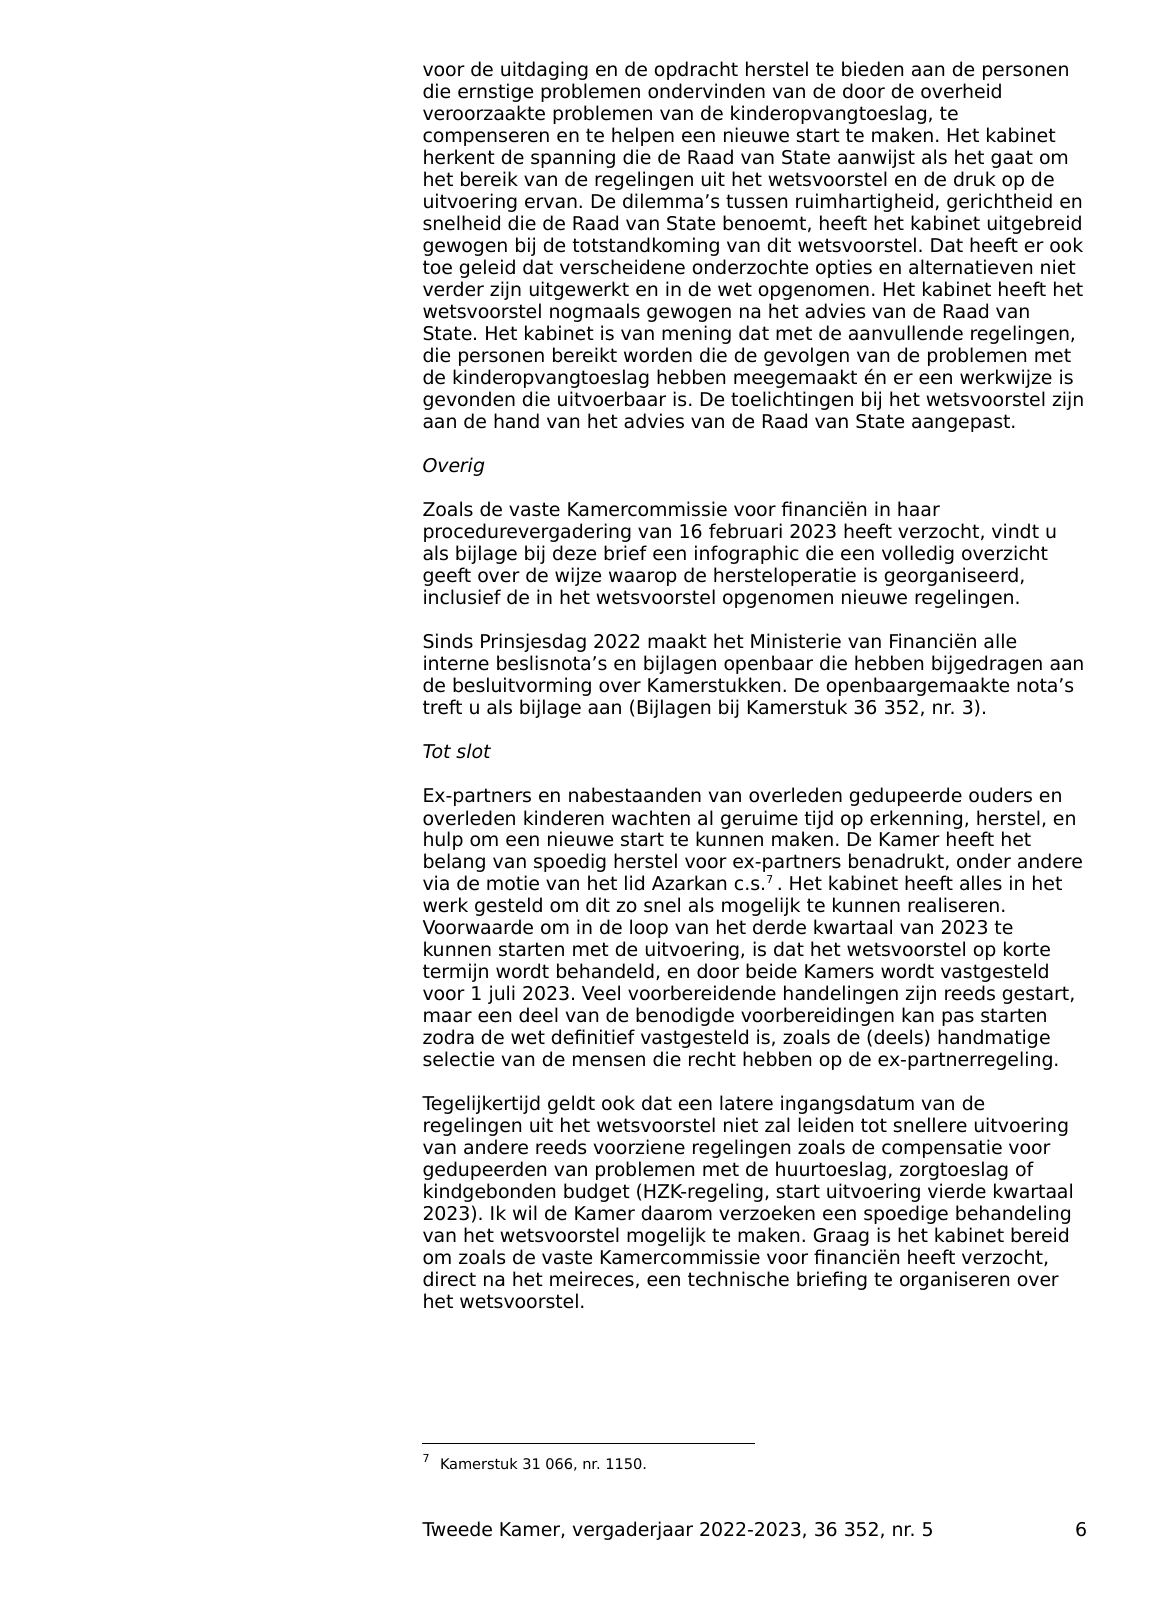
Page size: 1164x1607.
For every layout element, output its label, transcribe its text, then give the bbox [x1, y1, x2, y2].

text Kamerstuk 31 066, nr. 1150. [422, 1452, 1087, 1474]
text Sinds Prinsjesdag 2022 maakt het Ministerie van Financiën alle interne beslisnota’s en bijlagen openbaar die hebben bijgedragen aan de besluitvorming over Kamerstukken. De openbaargemaakte nota’s treft u als bijlage aan (Bijlagen bij Kamerstuk 36 352, nr. 3). [422, 631, 1087, 719]
subtitle Tot slot [422, 741, 1087, 763]
text voor de uitdaging en de opdracht herstel te bieden aan de personen die ernstige problemen ondervinden van de door de overheid veroorzaakte problemen van de kinderopvangtoeslag, te compenseren en te helpen een nieuwe start te maken. Het kabinet herkent de spanning die de Raad van State aanwijst als het gaat om het bereik van de regelingen uit het wetsvoorstel en de druk op de uitvoering ervan. De dilemma’s tussen ruimhartigheid, gerichtheid en snelheid die de Raad van State benoemt, heeft het kabinet uitgebreid gewogen bij de totstandkoming van dit wetsvoorstel. Dat heeft er ook toe geleid dat verscheidene onderzochte opties en alternatieven niet verder zijn uitgewerkt en in de wet opgenomen. Het kabinet heeft het wetsvoorstel nogmaals gewogen na het advies van de Raad van State. Het kabinet is van mening dat met de aanvullende regelingen, die personen bereikt worden die de gevolgen van de problemen met de kinderopvangtoeslag hebben meegemaakt én er een werkwijze is gevonden die uitvoerbaar is. De toelichtingen bij het wetsvoorstel zijn aan de hand van het advies van de Raad van State aangepast. [422, 59, 1087, 433]
subtitle Overig [422, 455, 1087, 477]
text Tegelijkertijd geldt ook dat een latere ingangsdatum van de regelingen uit het wetsvoorstel niet zal leiden tot snellere uitvoering van andere reeds voorziene regelingen zoals de compensatie voor gedupeerden van problemen met de huurtoeslag, zorgtoeslag of kindgebonden budget (HZK-regeling, start uitvoering vierde kwartaal 2023). Ik wil de Kamer daarom verzoeken een spoedige behandeling van het wetsvoorstel mogelijk te maken. Graag is het kabinet bereid om zoals de vaste Kamercommissie voor financiën heeft verzocht, direct na het meireces, een technische briefing te organiseren over het wetsvoorstel. [422, 1093, 1087, 1313]
text Zoals de vaste Kamercommissie voor financiën in haar procedurevergadering van 16 februari 2023 heeft verzocht, vindt u als bijlage bij deze brief een infographic die een volledig overzicht geeft over de wijze waarop de hersteloperatie is georganiseerd, inclusief de in het wetsvoorstel opgenomen nieuwe regelingen. [422, 499, 1087, 609]
text Ex-partners en nabestaanden van overleden gedupeerde ouders en overleden kinderen wachten al geruime tijd op erkenning, herstel, en hulp om een nieuwe start te kunnen maken. De Kamer heeft het belang van spoedig herstel voor ex-partners benadrukt, onder andere via de motie van het lid Azarkan c.s.. Het kabinet heeft alles in het werk gesteld om dit zo snel als mogelijk te kunnen realiseren. Voorwaarde om in de loop van het derde kwartaal van 2023 te kunnen starten met de uitvoering, is dat het wetsvoorstel op korte termijn wordt behandeld, en door beide Kamers wordt vastgesteld voor 1 juli 2023. Veel voorbereidende handelingen zijn reeds gestart, maar een deel van de benodigde voorbereidingen kan pas starten zodra de wet definitief vastgesteld is, zoals de (deels) handmatige selectie van de mensen die recht hebben op de ex-partnerregeling. [422, 785, 1087, 1071]
